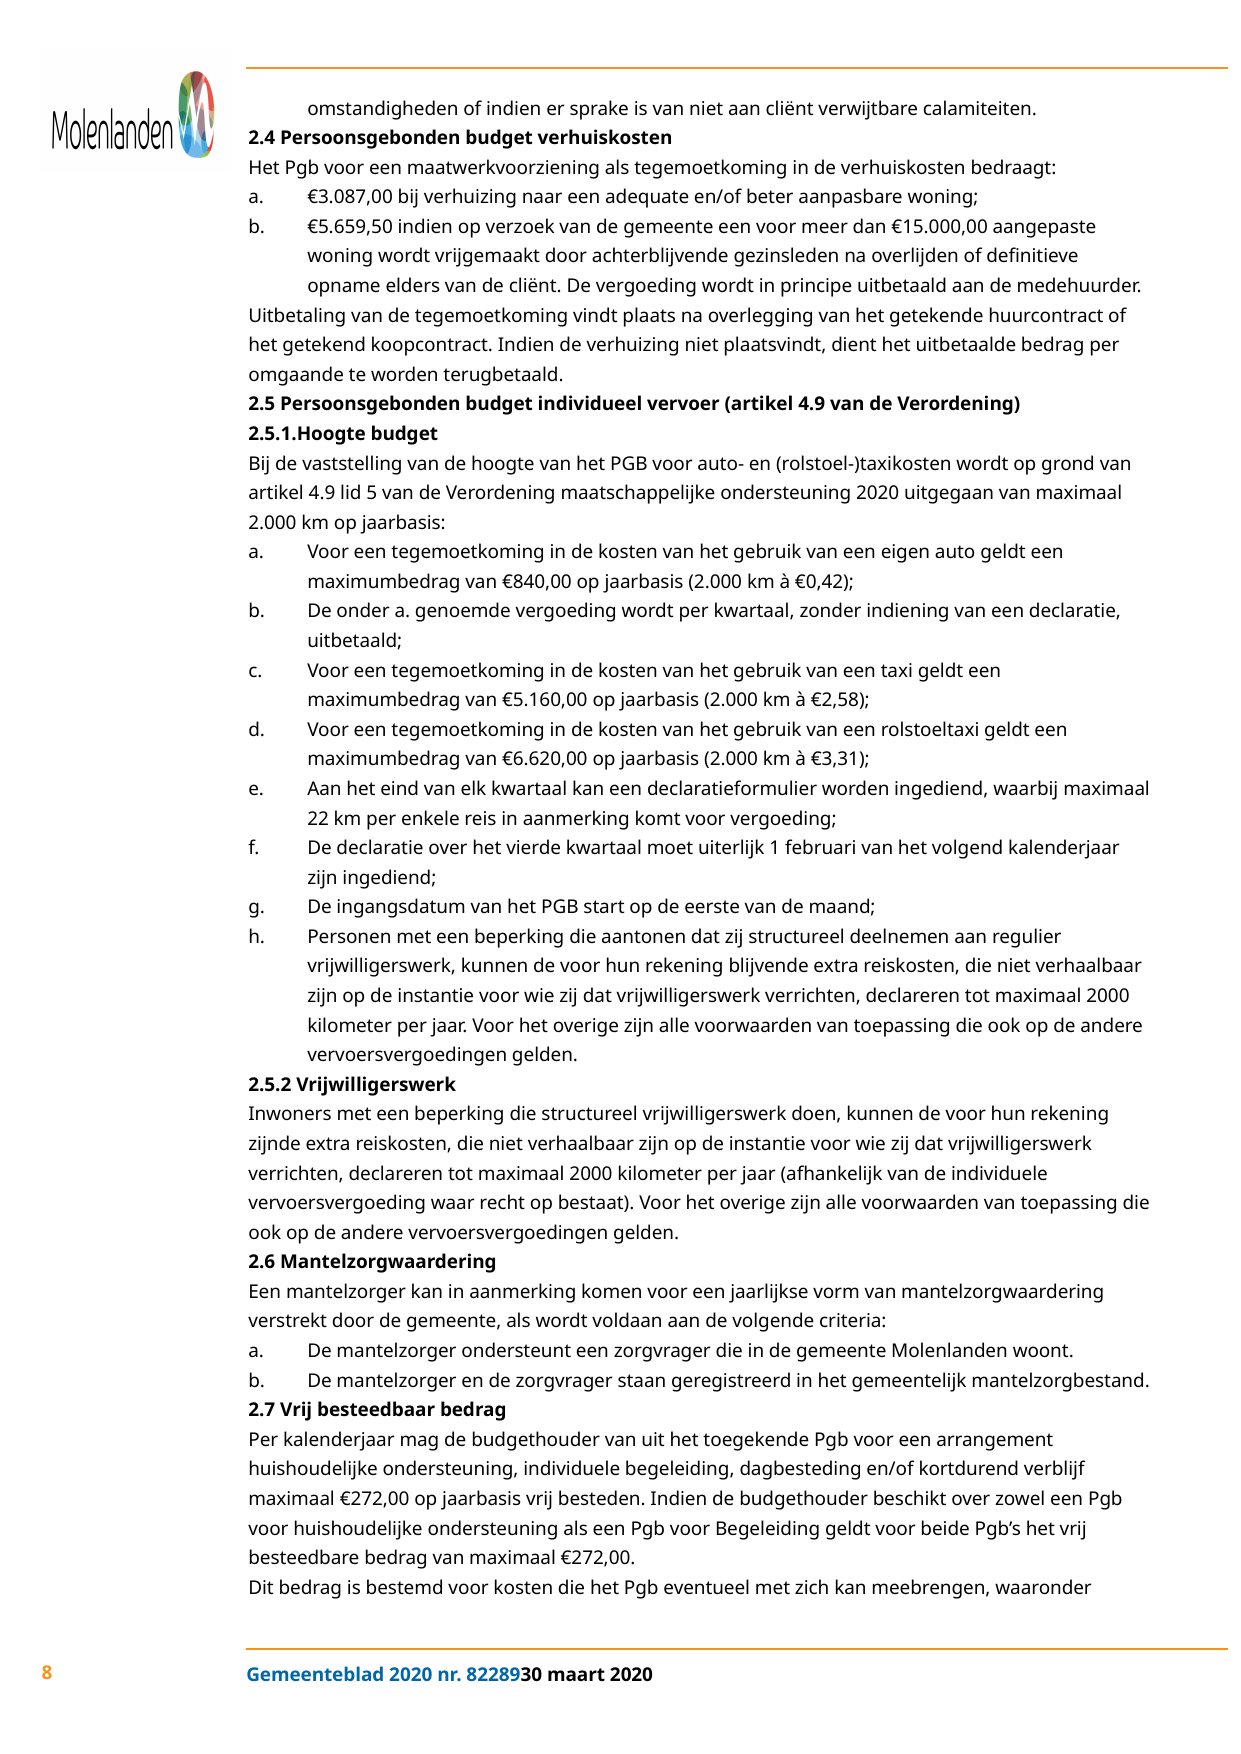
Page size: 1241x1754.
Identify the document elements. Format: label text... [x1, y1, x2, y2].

text Uitbetaling van de tegemoetkoming vindt plaats na overlegging van het getekende huurcontract of het getekend koopcontract. Indien de verhuizing niet plaatsvindt, dient het uitbetaalde bedrag per omgaande te worden terugbetaald. [248, 302, 1152, 387]
text 2.5.2 Vrijwilligerswerk [248, 1071, 1152, 1097]
text 2.6 Mantelzorgwaardering [248, 1248, 1152, 1274]
text 2.5 Persoonsgebonden budget individueel vervoer (artikel 4.9 van de Verordening) [248, 391, 1152, 416]
list Aan het eind van elk kwartaal kan een declaratieformulier worden ingediend, waarbij maximaal 22 km per enkele reis in aanmerking komt voor vergoeding; [248, 775, 1152, 831]
text 2.7 Vrij besteedbaar bedrag [248, 1396, 1152, 1422]
list omstandigheden of indien er sprake is van niet aan cliënt verwijtbare calamiteiten. [248, 95, 1152, 121]
list €3.087,00 bij verhuizing naar een adequate en/of beter aanpasbare woning; [248, 183, 1152, 209]
list Voor een tegemoetkoming in de kosten van het gebruik van een taxi geldt een maximumbedrag van €5.160,00 op jaarbasis (2.000 km à €2,58); [248, 657, 1152, 712]
list De declaratie over het vierde kwartaal moet uiterlijk 1 februari van het volgend kalenderjaar zijn ingediend; [248, 834, 1152, 890]
list De ingangsdatum van het PGB start op de eerste van de maand; [248, 893, 1152, 919]
picture [41, 47, 231, 172]
text Het Pgb voor een maatwerkvoorziening als tegemoetkoming in de verhuiskosten bedraagt: [248, 154, 1152, 180]
list Voor een tegemoetkoming in de kosten van het gebruik van een rolstoeltaxi geldt een maximumbedrag van €6.620,00 op jaarbasis (2.000 km à €3,31); [248, 716, 1152, 771]
list Personen met een beperking die aantonen dat zij structureel deelnemen aan regulier vrijwilligerswerk, kunnen de voor hun rekening blijvende extra reiskosten, die niet verhaalbaar zijn op de instantie voor wie zij dat vrijwilligerswerk verrichten, declareren tot maximaal 2000 kilometer per jaar. Voor het overige zijn alle voorwaarden van toepassing die ook op de andere vervoersvergoedingen gelden. [248, 923, 1152, 1067]
text Bij de vaststelling van de hoogte van het PGB voor auto- en (rolstoel-)taxikosten wordt op grond van artikel 4.9 lid 5 van de Verordening maatschappelijke ondersteuning 2020 uitgegaan van maximaal 2.000 km op jaarbasis: [248, 450, 1152, 535]
list De onder a. genoemde vergoeding wordt per kwartaal, zonder indiening van een declaratie, uitbetaald; [248, 598, 1152, 653]
text Een mantelzorger kan in aanmerking komen voor een jaarlijkse vorm van mantelzorgwaardering verstrekt door de gemeente, als wordt voldaan aan de volgende criteria: [248, 1278, 1152, 1333]
text Per kalenderjaar mag de budgethouder van uit het toegekende Pgb voor een arrangement huishoudelijke ondersteuning, individuele begeleiding, dagbesteding en/of kortdurend verblijf maximaal €272,00 op jaarbasis vrij besteden. Indien de budgethouder beschikt over zowel een Pgb voor huishoudelijke ondersteuning als een Pgb voor Begeleiding geldt voor beide Pgb’s het vrij besteedbare bedrag van maximaal €272,00. [248, 1426, 1152, 1570]
text Dit bedrag is bestemd voor kosten die het Pgb eventueel met zich kan meebrengen, waaronder [248, 1574, 1152, 1600]
list Voor een tegemoetkoming in de kosten van het gebruik van een eigen auto geldt een maximumbedrag van €840,00 op jaarbasis (2.000 km à €0,42); [248, 538, 1152, 594]
list De mantelzorger en de zorgvrager staan geregistreerd in het gemeentelijk mantelzorgbestand. [248, 1367, 1152, 1393]
text Inwoners met een beperking die structureel vrijwilligerswerk doen, kunnen de voor hun rekening zijnde extra reiskosten, die niet verhaalbaar zijn op de instantie voor wie zij dat vrijwilligerswerk verrichten, declareren tot maximaal 2000 kilometer per jaar (afhankelijk van de individuele vervoersvergoeding waar recht op bestaat). Voor het overige zijn alle voorwaarden van toepassing die ook op de andere vervoersvergoedingen gelden. [248, 1101, 1152, 1245]
list De mantelzorger ondersteunt een zorgvrager die in de gemeente Molenlanden woont. [248, 1337, 1152, 1363]
text 2.5.1.Hoogte budget [248, 420, 1152, 446]
list €5.659,50 indien op verzoek van de gemeente een voor meer dan €15.000,00 aangepaste woning wordt vrijgemaakt door achterblijvende gezinsleden na overlijden of definitieve opname elders van de cliënt. De vergoeding wordt in principe uitbetaald aan de medehuurder. [248, 213, 1152, 298]
text 2.4 Persoonsgebonden budget verhuiskosten [248, 124, 1152, 150]
